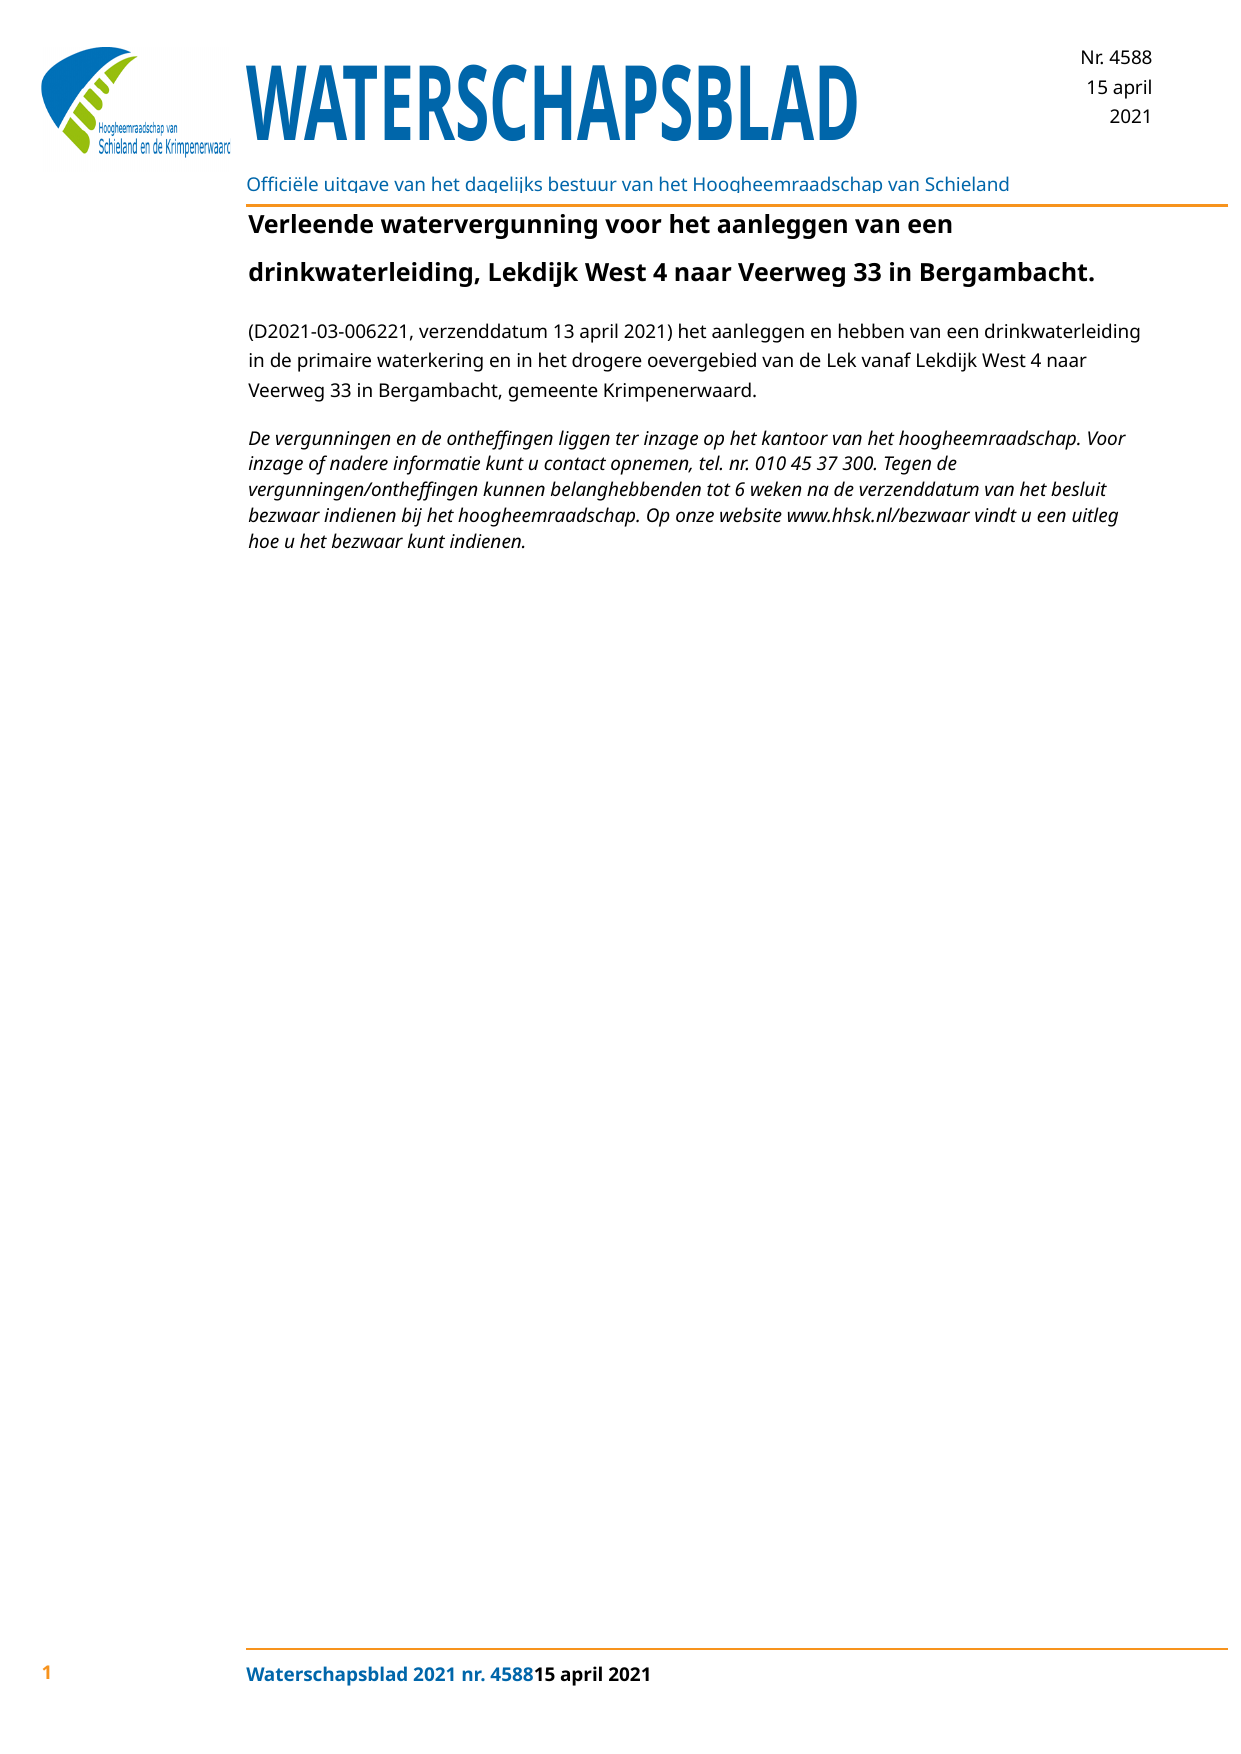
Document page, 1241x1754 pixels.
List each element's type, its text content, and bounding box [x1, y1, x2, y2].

text De vergunningen en de ontheffingen liggen ter inzage op het kantoor van het hoogheemraadschap. Voor inzage of nadere informatie kunt u contact opnemen, tel. nr. 010 45 37 300. Tegen de vergunningen/ontheffingen kunnen belanghebbenden tot 6 weken na de verzenddatum van het besluit bezwaar indienen bij het hoogheemraadschap. Op onze website www.hhsk.nl/bezwaar vindt u een uitleg hoe u het bezwaar kunt indienen. [248, 425, 1152, 553]
text Verleende watervergunning voor het aanleggen van een drinkwaterleiding, Lekdijk West 4 naar Veerweg 33 in Bergambacht. [248, 207, 1152, 288]
text (D2021-03-006221, verzenddatum 13 april 2021) het aanleggen en hebben van een drinkwaterleiding in de primaire waterkering en in het drogere oevergebied van de Lek vanaf Lekdijk West 4 naar Veerweg 33 in Bergambacht, gemeente Krimpenerwaard. [248, 318, 1152, 403]
picture [41, 47, 231, 172]
